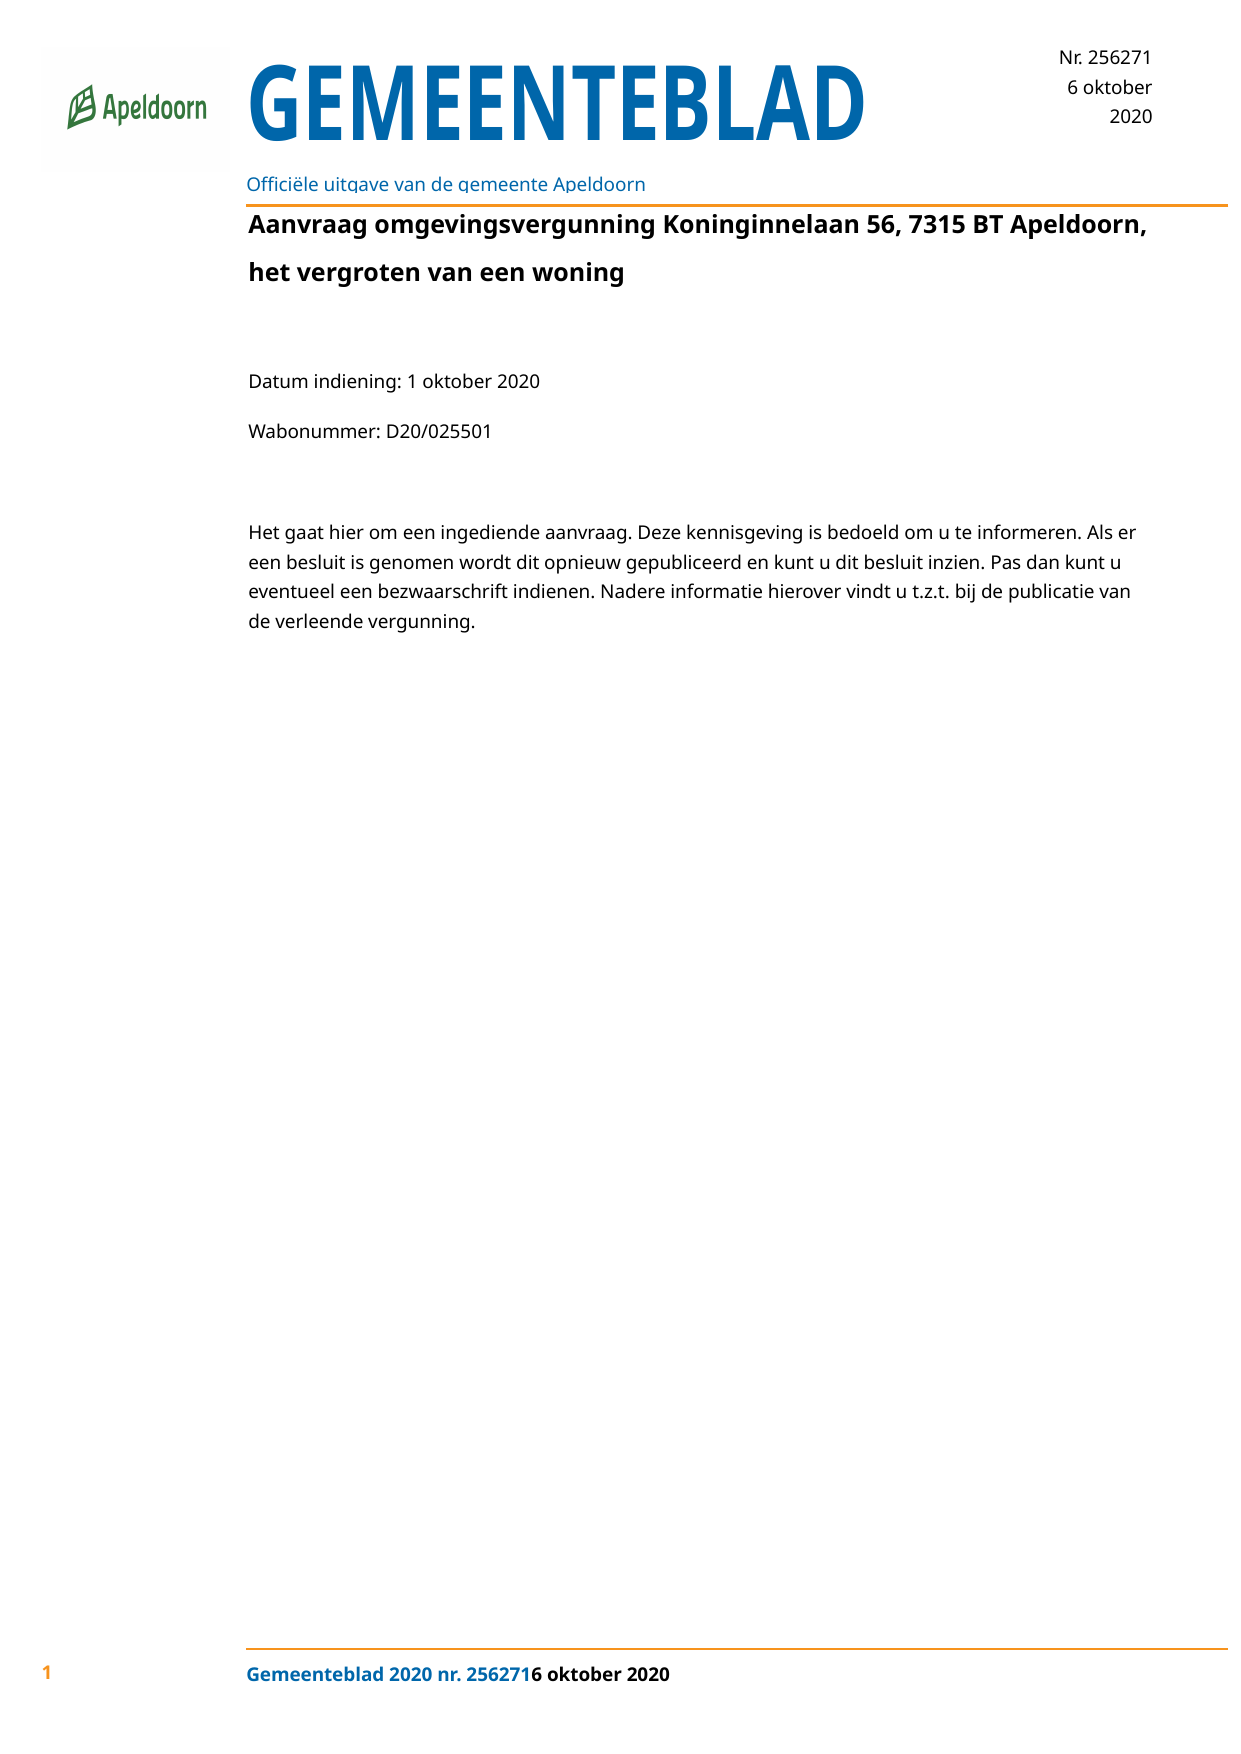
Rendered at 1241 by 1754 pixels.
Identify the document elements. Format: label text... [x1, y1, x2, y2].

text Datum indiening: 1 oktober 2020 [248, 368, 1152, 394]
text Het gaat hier om een ingediende aanvraag. Deze kennisgeving is bedoeld om u te informeren. Als er een besluit is genomen wordt dit opnieuw gepubliceerd en kunt u dit besluit inzien. Pas dan kunt u eventueel een bezwaarschrift indienen. Nadere informatie hierover vindt u t.z.t. bij de publicatie van de verleende vergunning. [248, 519, 1152, 634]
picture [41, 47, 231, 172]
text Wabonummer: D20/025501 [248, 419, 1152, 444]
text Aanvraag omgevingsvergunning Koninginnelaan 56, 7315 BT Apeldoorn, het vergroten van een woning [248, 207, 1152, 288]
